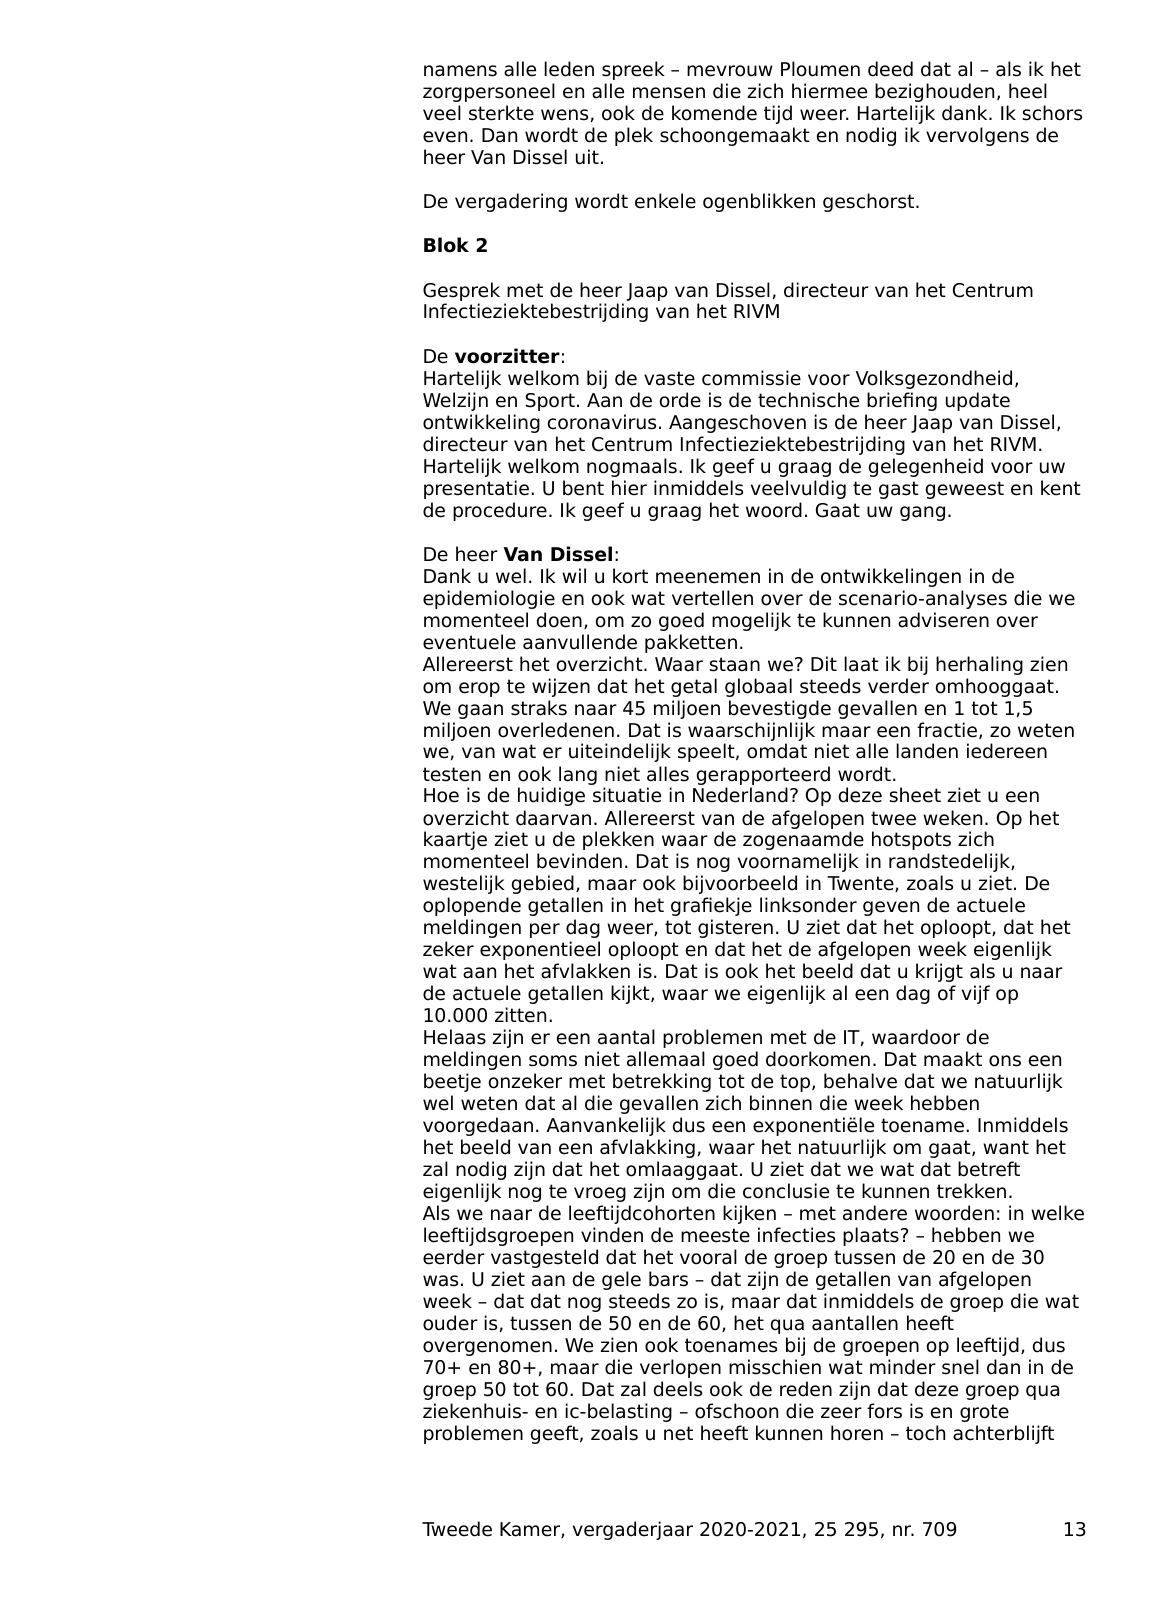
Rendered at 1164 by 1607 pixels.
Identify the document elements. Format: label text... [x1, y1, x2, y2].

text De heer Van Dissel: [422, 544, 1087, 566]
text namens alle leden spreek – mevrouw Ploumen deed dat al – als ik het zorgpersoneel en alle mensen die zich hiermee bezighouden, heel veel sterkte wens, ook de komende tijd weer. Hartelijk dank. Ik schors even. Dan wordt de plek schoongemaakt en nodig ik vervolgens de heer Van Dissel uit. [422, 59, 1087, 169]
subtitle Blok 2 [422, 235, 1087, 257]
text Hartelijk welkom bij de vaste commissie voor Volksgezondheid, Welzijn en Sport. Aan de orde is de technische briefing update ontwikkeling coronavirus. Aangeschoven is de heer Jaap van Dissel, directeur van het Centrum Infectieziektebestrijding van het RIVM. Hartelijk welkom nogmaals. Ik geef u graag de gelegenheid voor uw presentatie. U bent hier inmiddels veelvuldig te gast geweest en kent de procedure. Ik geef u graag het woord. Gaat uw gang. [422, 368, 1087, 521]
text Helaas zijn er een aantal problemen met de IT, waardoor de meldingen soms niet allemaal goed doorkomen. Dat maakt ons een beetje onzeker met betrekking tot de top, behalve dat we natuurlijk wel weten dat al die gevallen zich binnen die week hebben voorgedaan. Aanvankelijk dus een exponentiële toename. Inmiddels het beeld van een afvlakking, waar het natuurlijk om gaat, want het zal nodig zijn dat het omlaaggaat. U ziet dat we wat dat betreft eigenlijk nog te vroeg zijn om die conclusie te kunnen trekken. [422, 1027, 1087, 1203]
text De voorzitter: [422, 346, 1087, 368]
text Allereerst het overzicht. Waar staan we? Dit laat ik bij herhaling zien om erop te wijzen dat het getal globaal steeds verder omhooggaat. We gaan straks naar 45 miljoen bevestigde gevallen en 1 tot 1,5 miljoen overledenen. Dat is waarschijnlijk maar een fractie, zo weten we, van wat er uiteindelijk speelt, omdat niet alle landen iedereen testen en ook lang niet alles gerapporteerd wordt. [422, 653, 1087, 785]
text Als we naar de leeftijdcohorten kijken – met andere woorden: in welke leeftijdsgroepen vinden de meeste infecties plaats? – hebben we eerder vastgesteld dat het vooral de groep tussen de 20 en de 30 was. U ziet aan de gele bars – dat zijn de getallen van afgelopen week – dat dat nog steeds zo is, maar dat inmiddels de groep die wat ouder is, tussen de 50 en de 60, het qua aantallen heeft overgenomen. We zien ook toenames bij de groepen op leeftijd, dus 70+ en 80+, maar die verlopen misschien wat minder snel dan in de groep 50 tot 60. Dat zal deels ook de reden zijn dat deze groep qua ziekenhuis- en ic-belasting – ofschoon die zeer fors is en grote problemen geeft, zoals u net heeft kunnen horen – toch achterblijft [422, 1203, 1087, 1445]
text Dank u wel. Ik wil u kort meenemen in de ontwikkelingen in de epidemiologie en ook wat vertellen over de scenario-analyses die we momenteel doen, om zo goed mogelijk te kunnen adviseren over eventuele aanvullende pakketten. [422, 566, 1087, 653]
text Hoe is de huidige situatie in Nederland? Op deze sheet ziet u een overzicht daarvan. Allereerst van de afgelopen twee weken. Op het kaartje ziet u de plekken waar de zogenaamde hotspots zich momenteel bevinden. Dat is nog voornamelijk in randstedelijk, westelijk gebied, maar ook bijvoorbeeld in Twente, zoals u ziet. De oplopende getallen in het grafiekje linksonder geven de actuele meldingen per dag weer, tot gisteren. U ziet dat het oploopt, dat het zeker exponentieel oploopt en dat het de afgelopen week eigenlijk wat aan het afvlakken is. Dat is ook het beeld dat u krijgt als u naar de actuele getallen kijkt, waar we eigenlijk al een dag of vijf op 10.000 zitten. [422, 785, 1087, 1027]
text De vergadering wordt enkele ogenblikken geschorst. [422, 191, 1087, 213]
text Gesprek met de heer Jaap van Dissel, directeur van het Centrum Infectieziektebestrijding van het RIVM [422, 279, 1087, 323]
